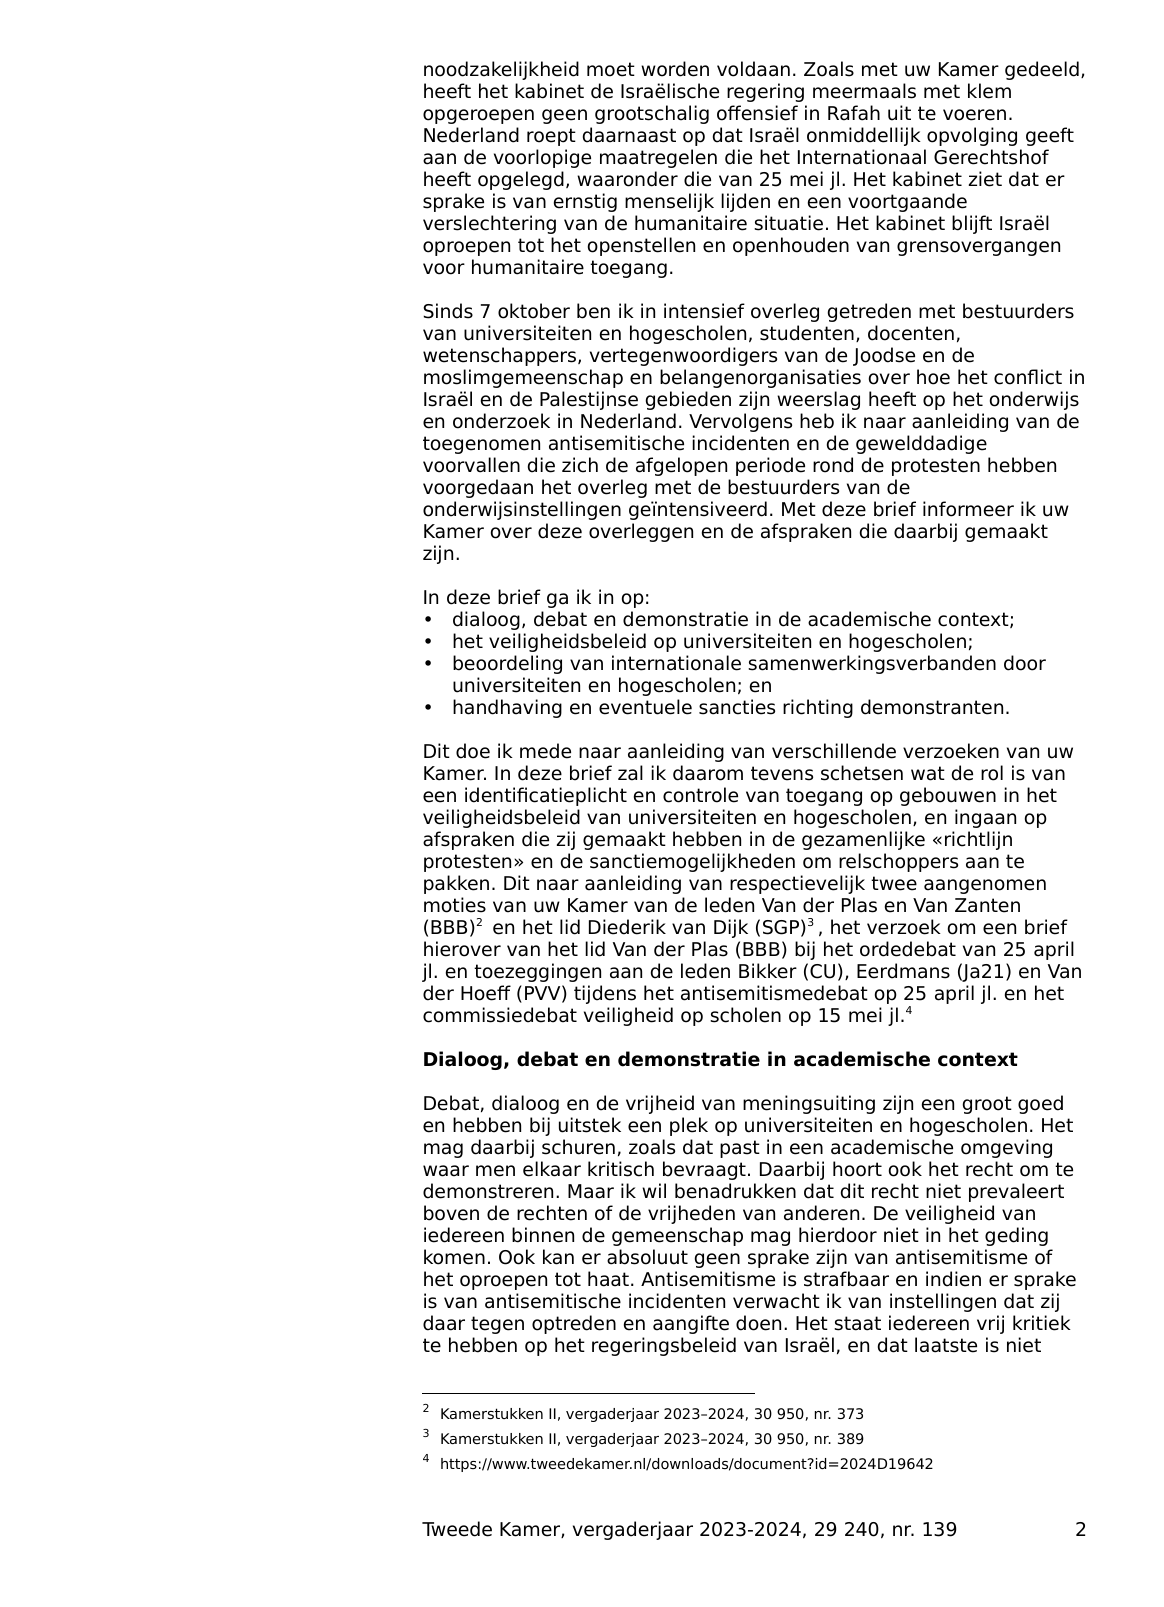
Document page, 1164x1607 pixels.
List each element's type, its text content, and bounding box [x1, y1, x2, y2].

text • dialoog, debat en demonstratie in de academische context; [422, 609, 1087, 631]
text https://www.tweedekamer.nl/downloads/document?id=2024D19642 [422, 1452, 1087, 1474]
text Sinds 7 oktober ben ik in intensief overleg getreden met bestuurders van universiteiten en hogescholen, studenten, docenten, wetenschappers, vertegenwoordigers van de Joodse en de moslimgemeenschap en belangenorganisaties over hoe het conflict in Israël en de Palestijnse gebieden zijn weerslag heeft op het onderwijs en onderzoek in Nederland. Vervolgens heb ik naar aanleiding van de toegenomen antisemitische incidenten en de gewelddadige voorvallen die zich de afgelopen periode rond de protesten hebben voorgedaan het overleg met de bestuurders van de onderwijsinstellingen geïntensiveerd. Met deze brief informeer ik uw Kamer over deze overleggen en de afspraken die daarbij gemaakt zijn. [422, 301, 1087, 565]
text In deze brief ga ik in op: [422, 587, 1087, 609]
text Dit doe ik mede naar aanleiding van verschillende verzoeken van uw Kamer. In deze brief zal ik daarom tevens schetsen wat de rol is van een identificatieplicht en controle van toegang op gebouwen in het veiligheidsbeleid van universiteiten en hogescholen, en ingaan op afspraken die zij gemaakt hebben in de gezamenlijke «richtlijn protesten» en de sanctiemogelijkheden om relschoppers aan te pakken. Dit naar aanleiding van respectievelijk twee aangenomen moties van uw Kamer van de leden Van der Plas en Van Zanten (BBB) en het lid Diederik van Dijk (SGP), het verzoek om een brief hierover van het lid Van der Plas (BBB) bij het ordedebat van 25 april jl. en toezeggingen aan de leden Bikker (CU), Eerdmans (Ja21) en Van der Hoeff (PVV) tijdens het antisemitismedebat op 25 april jl. en het commissiedebat veiligheid op scholen op 15 mei jl. [422, 741, 1087, 1027]
text noodzakelijkheid moet worden voldaan. Zoals met uw Kamer gedeeld, heeft het kabinet de Israëlische regering meermaals met klem opgeroepen geen grootschalig offensief in Rafah uit te voeren. Nederland roept daarnaast op dat Israël onmiddellijk opvolging geeft aan de voorlopige maatregelen die het Internationaal Gerechtshof heeft opgelegd, waaronder die van 25 mei jl. Het kabinet ziet dat er sprake is van ernstig menselijk lijden en een voortgaande verslechtering van de humanitaire situatie. Het kabinet blijft Israël oproepen tot het openstellen en openhouden van grensovergangen voor humanitaire toegang. [422, 59, 1087, 279]
subtitle Dialoog, debat en demonstratie in academische context [422, 1049, 1087, 1071]
text • beoordeling van internationale samenwerkingsverbanden door universiteiten en hogescholen; en [422, 653, 1087, 697]
text • het veiligheidsbeleid op universiteiten en hogescholen; [422, 631, 1087, 653]
text • handhaving en eventuele sancties richting demonstranten. [422, 697, 1087, 719]
text Kamerstukken II, vergaderjaar 2023–2024, 30 950, nr. 373 [422, 1402, 1087, 1424]
text Debat, dialoog en de vrijheid van meningsuiting zijn een groot goed en hebben bij uitstek een plek op universiteiten en hogescholen. Het mag daarbij schuren, zoals dat past in een academische omgeving waar men elkaar kritisch bevraagt. Daarbij hoort ook het recht om te demonstreren. Maar ik wil benadrukken dat dit recht niet prevaleert boven de rechten of de vrijheden van anderen. De veiligheid van iedereen binnen de gemeenschap mag hierdoor niet in het geding komen. Ook kan er absoluut geen sprake zijn van antisemitisme of het oproepen tot haat. Antisemitisme is strafbaar en indien er sprake is van antisemitische incidenten verwacht ik van instellingen dat zij daar tegen optreden en aangifte doen. Het staat iedereen vrij kritiek te hebben op het regeringsbeleid van Israël, en dat laatste is niet [422, 1093, 1087, 1357]
text Kamerstukken II, vergaderjaar 2023–2024, 30 950, nr. 389 [422, 1427, 1087, 1449]
